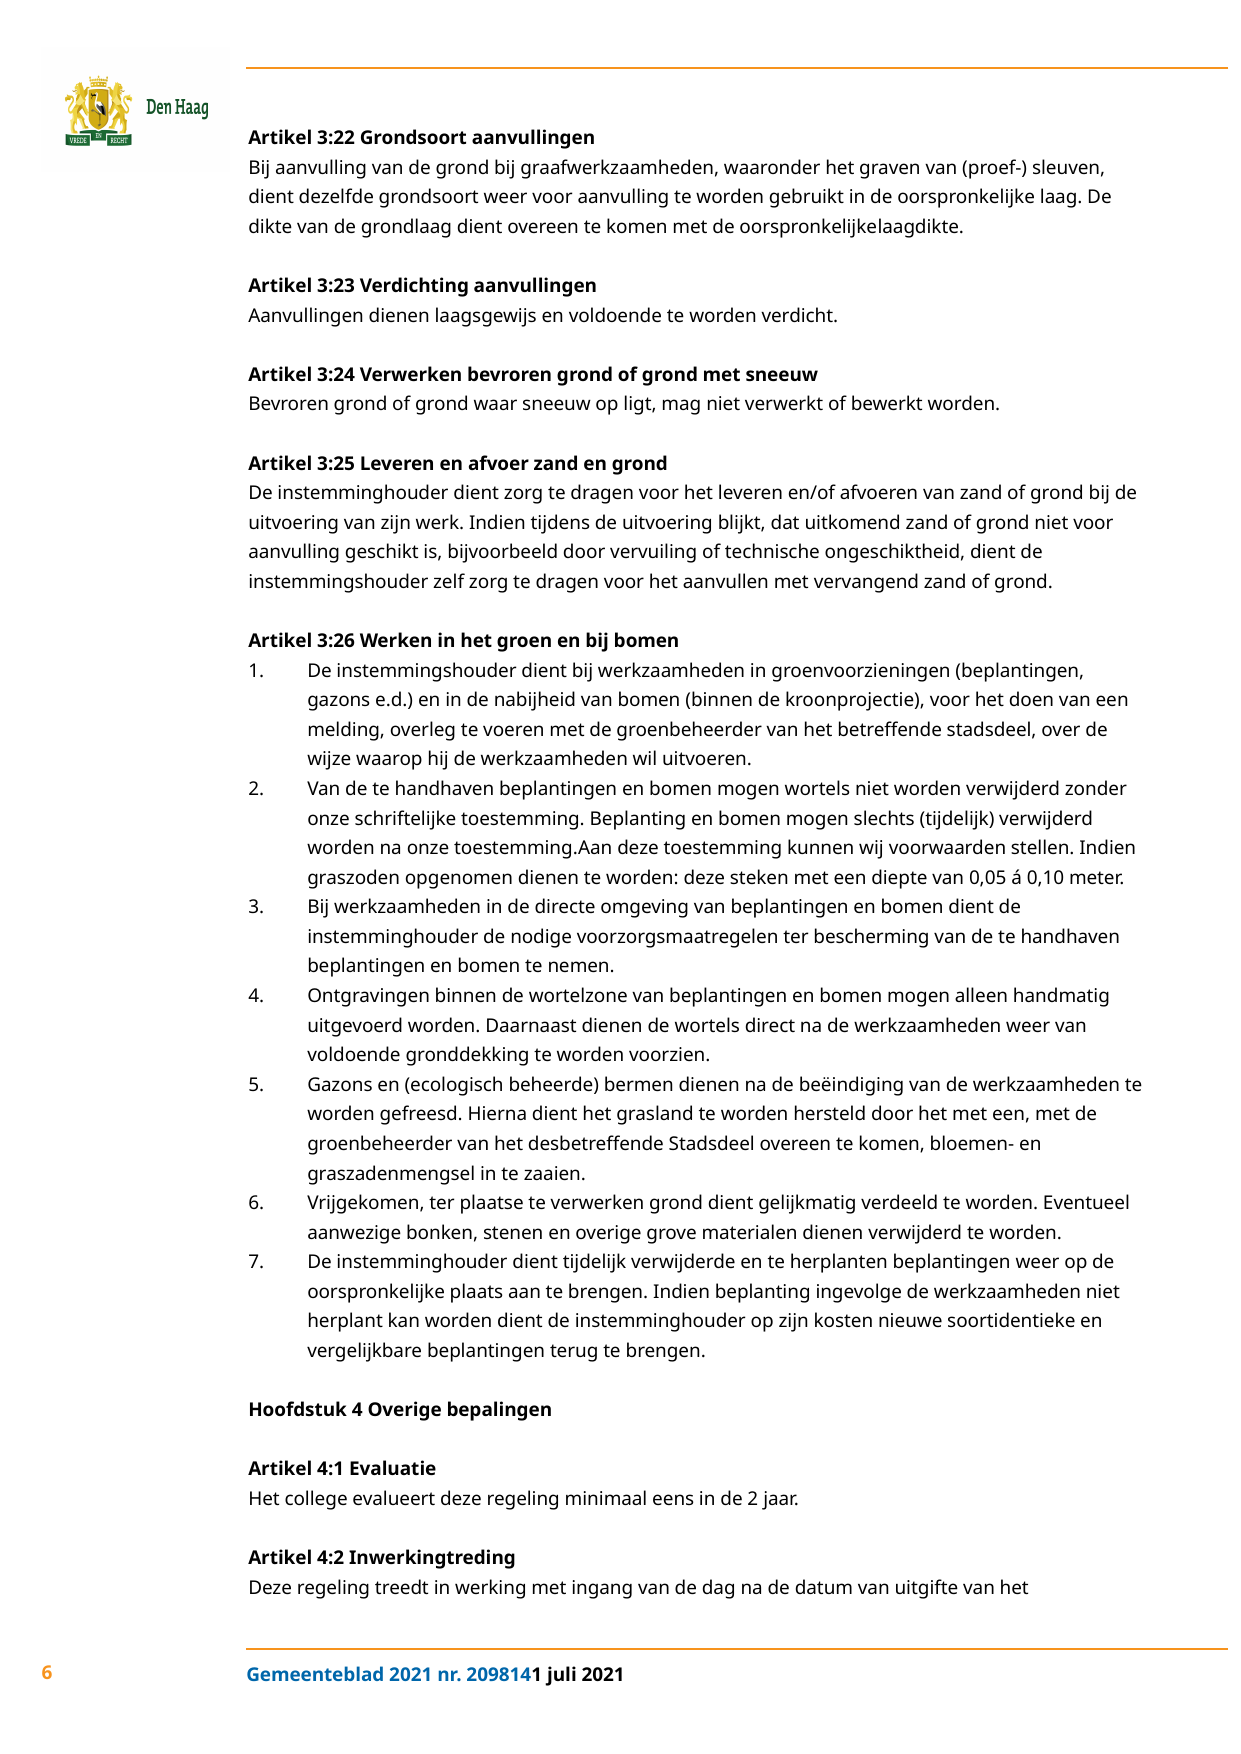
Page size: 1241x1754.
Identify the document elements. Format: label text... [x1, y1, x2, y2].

text Artikel 3:24 Verwerken bevroren grond of grond met sneeuw [248, 361, 1152, 387]
text Artikel 4:1 Evaluatie [248, 1456, 1152, 1481]
list De instemmingshouder dient bij werkzaamheden in groenvoorzieningen (beplantingen, gazons e.d.) en in de nabijheid van bomen (binnen de kroonprojectie), voor het doen van een melding, overleg te voeren met de groenbeheerder van het betreffende stadsdeel, over de wijze waarop hij de werkzaamheden wil uitvoeren. [248, 657, 1152, 771]
list De instemminghouder dient tijdelijk verwijderde en te herplanten beplantingen weer op de oorspronkelijke plaats aan te brengen. Indien beplanting ingevolge de werkzaamheden niet herplant kan worden dient de instemminghouder op zijn kosten nieuwe soortidentieke en vergelijkbare beplantingen terug te brengen. [248, 1248, 1152, 1363]
list Vrijgekomen, ter plaatse te verwerken grond dient gelijkmatig verdeeld te worden. Eventueel aanwezige bonken, stenen en overige grove materialen dienen verwijderd te worden. [248, 1189, 1152, 1245]
text Aanvullingen dienen laagsgewijs en voldoende te worden verdicht. [248, 302, 1152, 328]
text Artikel 3:25 Leveren en afvoer zand en grond [248, 450, 1152, 476]
text Hoofdstuk 4 Overige bepalingen [248, 1396, 1152, 1422]
list Ontgravingen binnen de wortelzone van beplantingen en bomen mogen alleen handmatig uitgevoerd worden. Daarnaast dienen de wortels direct na de werkzaamheden weer van voldoende gronddekking te worden voorzien. [248, 982, 1152, 1067]
text Deze regeling treedt in werking met ingang van de dag na de datum van uitgifte van het [248, 1574, 1152, 1600]
text Artikel 3:23 Verdichting aanvullingen [248, 272, 1152, 298]
text Artikel 3:26 Werken in het groen en bij bomen [248, 627, 1152, 653]
text Bevroren grond of grond waar sneeuw op ligt, mag niet verwerkt of bewerkt worden. [248, 391, 1152, 416]
text Artikel 4:2 Inwerkingtreding [248, 1544, 1152, 1570]
text Bij aanvulling van de grond bij graafwerkzaamheden, waaronder het graven van (proef-) sleuven, dient dezelfde grondsoort weer voor aanvulling te worden gebruikt in de oorspronkelijke laag. De dikte van de grondlaag dient overeen te komen met de oorspronkelijkelaagdikte. [248, 154, 1152, 239]
picture [41, 47, 231, 172]
text Artikel 3:22 Grondsoort aanvullingen [248, 124, 1152, 150]
text De instemminghouder dient zorg te dragen voor het leveren en/of afvoeren van zand of grond bij de uitvoering van zijn werk. Indien tijdens de uitvoering blijkt, dat uitkomend zand of grond niet voor aanvulling geschikt is, bijvoorbeeld door vervuiling of technische ongeschiktheid, dient de instemmingshouder zelf zorg te dragen voor het aanvullen met vervangend zand of grond. [248, 479, 1152, 594]
list Bij werkzaamheden in de directe omgeving van beplantingen en bomen dient de instemminghouder de nodige voorzorgsmaatregelen ter bescherming van de te handhaven beplantingen en bomen te nemen. [248, 893, 1152, 978]
list Gazons en (ecologisch beheerde) bermen dienen na de beëindiging van de werkzaamheden te worden gefreesd. Hierna dient het grasland te worden hersteld door het met een, met de groenbeheerder van het desbetreffende Stadsdeel overeen te komen, bloemen- en graszadenmengsel in te zaaien. [248, 1071, 1152, 1186]
text Het college evalueert deze regeling minimaal eens in de 2 jaar. [248, 1485, 1152, 1511]
list Van de te handhaven beplantingen en bomen mogen wortels niet worden verwijderd zonder onze schriftelijke toestemming. Beplanting en bomen mogen slechts (tijdelijk) verwijderd worden na onze toestemming.Aan deze toestemming kunnen wij voorwaarden stellen. Indien graszoden opgenomen dienen te worden: deze steken met een diepte van 0,05 á 0,10 meter. [248, 775, 1152, 890]
